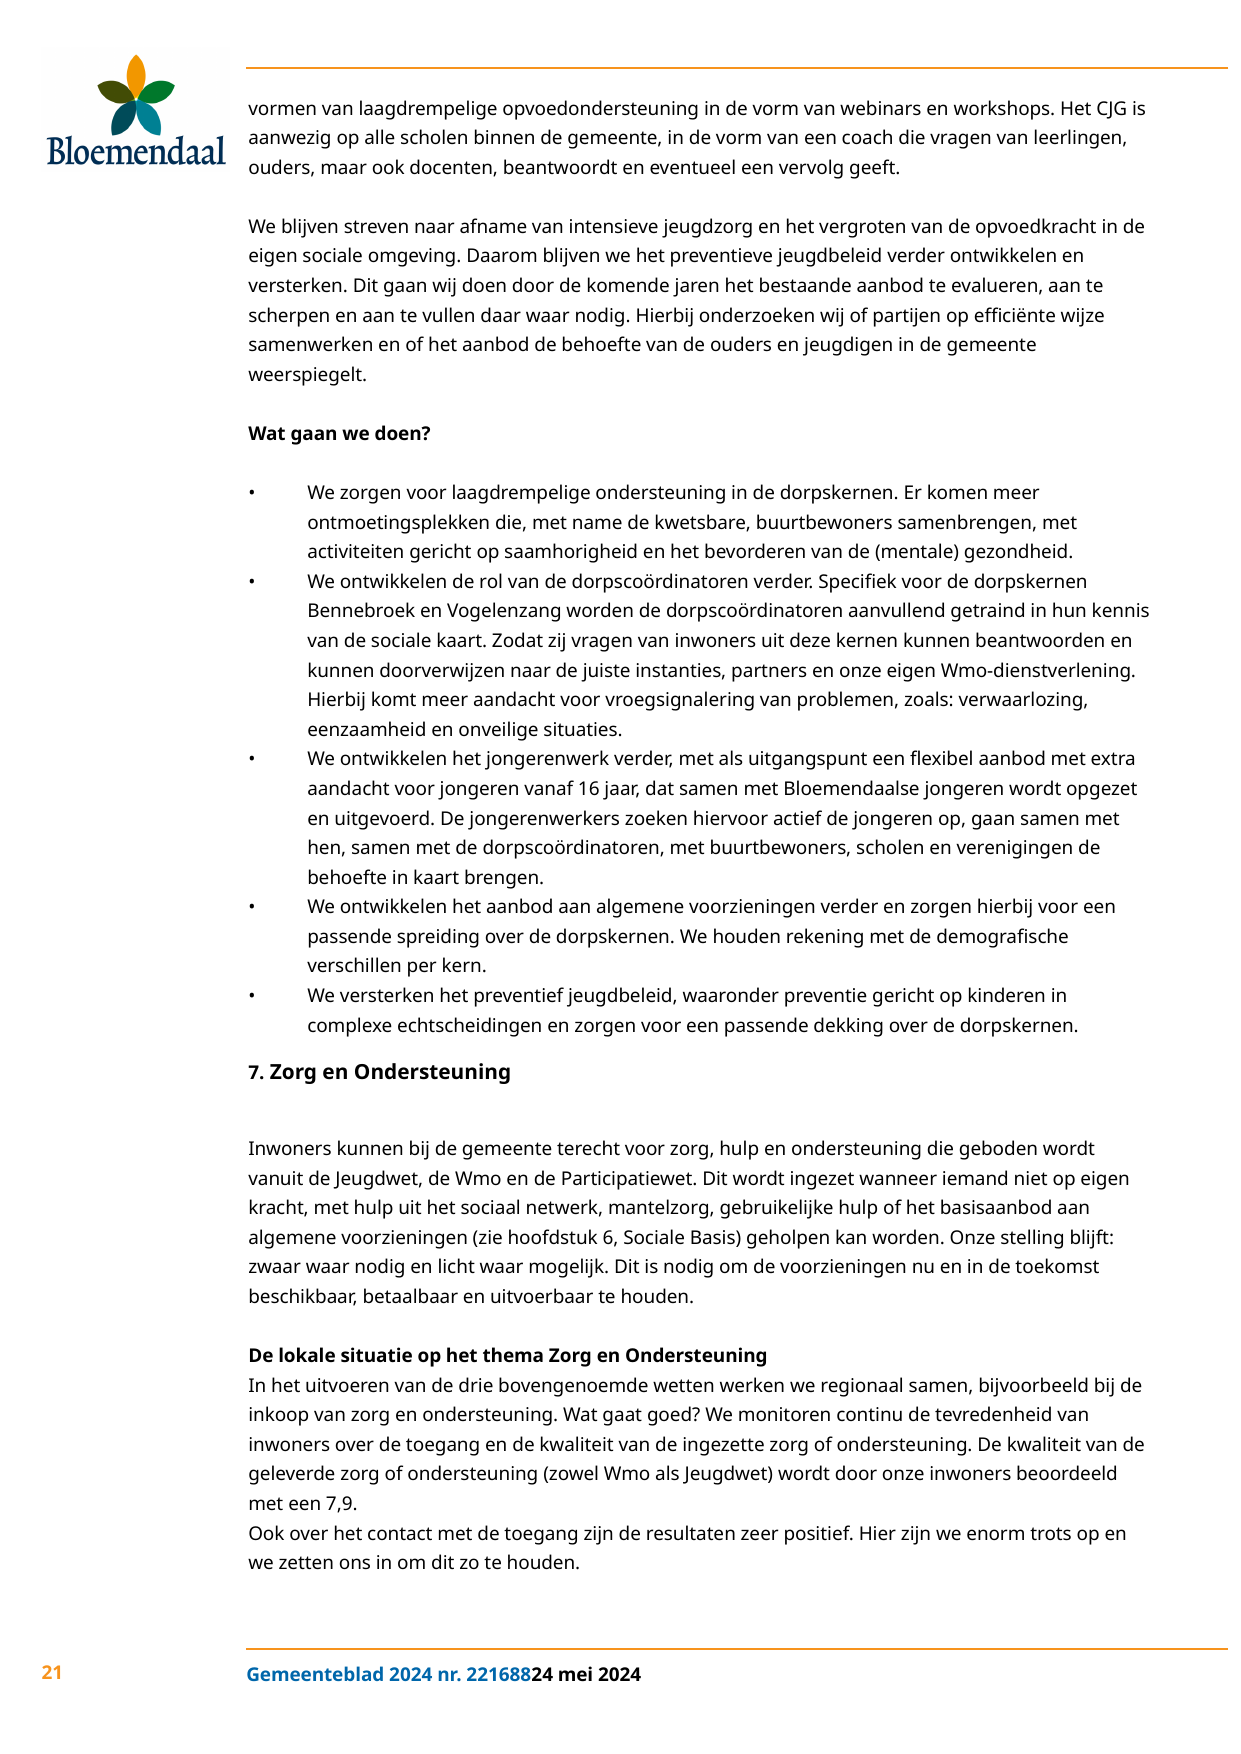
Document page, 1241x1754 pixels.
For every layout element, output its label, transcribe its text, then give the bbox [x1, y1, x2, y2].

text De lokale situatie op het thema Zorg en Ondersteuning [248, 1342, 1152, 1368]
text vormen van laagdrempelige opvoedondersteuning in de vorm van webinars en workshops. Het CJG is aanwezig op alle scholen binnen de gemeente, in de vorm van een coach die vragen van leerlingen, ouders, maar ook docenten, beantwoordt en eventueel een vervolg geeft. [248, 95, 1152, 180]
list We ontwikkelen de rol van de dorpscoördinatoren verder. Specifiek voor de dorpskernen Bennebroek en Vogelenzang worden de dorpscoördinatoren aanvullend getraind in hun kennis van de sociale kaart. Zodat zij vragen van inwoners uit deze kernen kunnen beantwoorden en kunnen doorverwijzen naar de juiste instanties, partners en onze eigen Wmo-dienstverlening. [248, 568, 1152, 683]
text Ook over het contact met de toegang zijn de resultaten zeer positief. Hier zijn we enorm trots op en we zetten ons in om dit zo te houden. [248, 1520, 1152, 1575]
text In het uitvoeren van de drie bovengenoemde wetten werken we regionaal samen, bijvoorbeeld bij de inkoop van zorg en ondersteuning. Wat gaat goed? We monitoren continu de tevredenheid van inwoners over de toegang en de kwaliteit van de ingezette zorg of ondersteuning. De kwaliteit van de geleverde zorg of ondersteuning (zowel Wmo als Jeugdwet) wordt door onze inwoners beoordeeld met een 7,9. [248, 1372, 1152, 1516]
picture [41, 47, 231, 172]
list We zorgen voor laagdrempelige ondersteuning in de dorpskernen. Er komen meer ontmoetingsplekken die, met name de kwetsbare, buurtbewoners samenbrengen, met activiteiten gericht op saamhorigheid en het bevorderen van de (mentale) gezondheid. [248, 479, 1152, 564]
text Inwoners kunnen bij de gemeente terecht voor zorg, hulp en ondersteuning die geboden wordt vanuit de Jeugdwet, de Wmo en de Participatiewet. Dit wordt ingezet wanneer iemand niet op eigen kracht, met hulp uit het sociaal netwerk, mantelzorg, gebruikelijke hulp of het basisaanbod aan algemene voorzieningen (zie hoofdstuk 6, Sociale Basis) geholpen kan worden. Onze stelling blijft: zwaar waar nodig en licht waar mogelijk. Dit is nodig om de voorzieningen nu en in de toekomst beschikbaar, betaalbaar en uitvoerbaar te houden. [248, 1135, 1152, 1309]
text 7. Zorg en Ondersteuning [248, 1057, 1152, 1086]
text Wat gaan we doen? [248, 420, 1152, 446]
list We ontwikkelen het aanbod aan algemene voorzieningen verder en zorgen hierbij voor een passende spreiding over de dorpskernen. We houden rekening met de demografische verschillen per kern. [248, 893, 1152, 978]
text We blijven streven naar afname van intensieve jeugdzorg en het vergroten van de opvoedkracht in de eigen sociale omgeving. Daarom blijven we het preventieve jeugdbeleid verder ontwikkelen en versterken. Dit gaan wij doen door de komende jaren het bestaande aanbod te evalueren, aan te scherpen en aan te vullen daar waar nodig. Hierbij onderzoeken wij of partijen op efficiënte wijze samenwerken en of het aanbod de behoefte van de ouders en jeugdigen in de gemeente weerspiegelt. [248, 213, 1152, 387]
list We ontwikkelen het jongerenwerk verder, met als uitgangspunt een flexibel aanbod met extra aandacht voor jongeren vanaf 16 jaar, dat samen met Bloemendaalse jongeren wordt opgezet en uitgevoerd. De jongerenwerkers zoeken hiervoor actief de jongeren op, gaan samen met hen, samen met de dorpscoördinatoren, met buurtbewoners, scholen en verenigingen de behoefte in kaart brengen. [248, 746, 1152, 890]
list We versterken het preventief jeugdbeleid, waaronder preventie gericht op kinderen in complexe echtscheidingen en zorgen voor een passende dekking over de dorpskernen. [248, 982, 1152, 1038]
list Hierbij komt meer aandacht voor vroegsignalering van problemen, zoals: verwaarlozing, eenzaamheid en onveilige situaties. [248, 686, 1152, 742]
